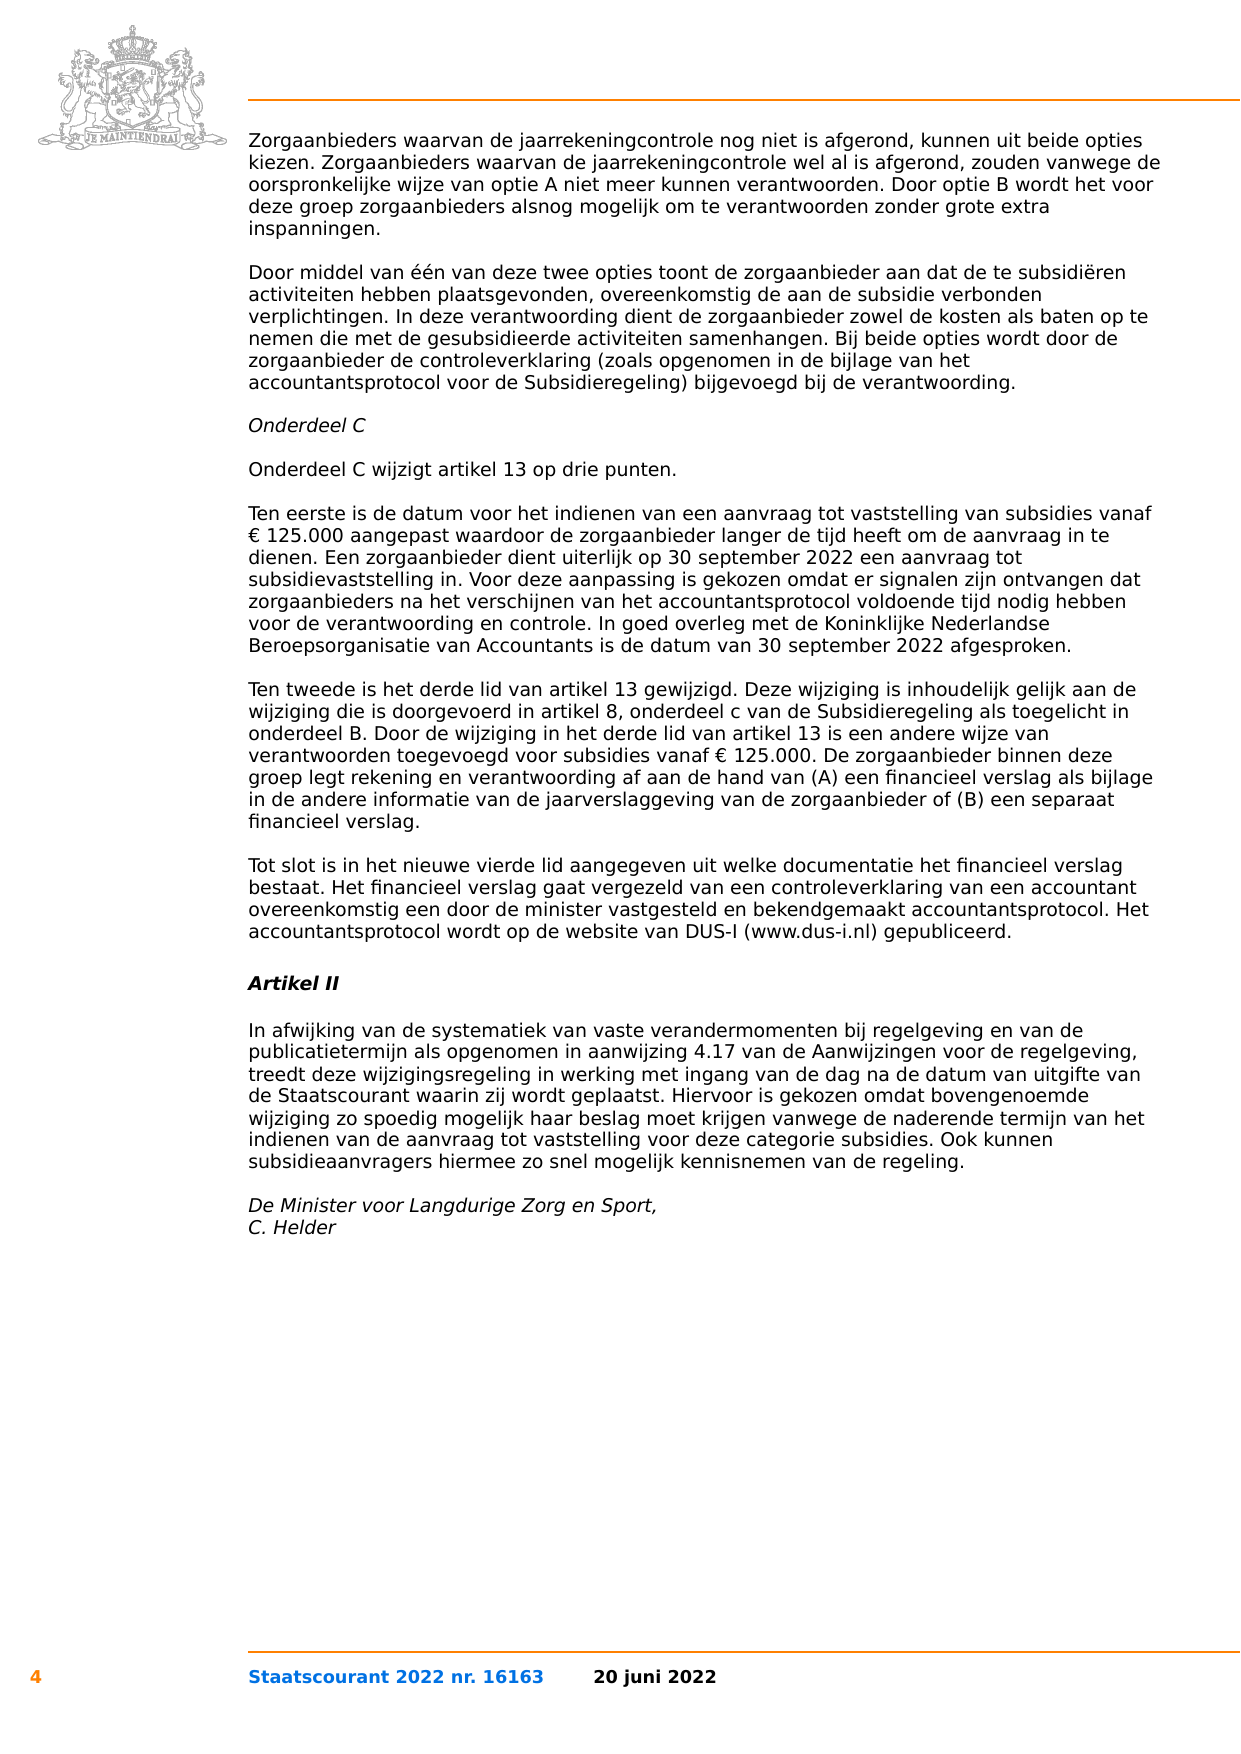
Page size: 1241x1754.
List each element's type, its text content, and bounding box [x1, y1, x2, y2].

subtitle Artikel II [248, 972, 1163, 994]
text Zorgaanbieders waarvan de jaarrekeningcontrole nog niet is afgerond, kunnen uit beide opties kiezen. Zorgaanbieders waarvan de jaarrekeningcontrole wel al is afgerond, zouden vanwege de oorspronkelijke wijze van optie A niet meer kunnen verantwoorden. Door optie B wordt het voor deze groep zorgaanbieders alsnog mogelijk om te verantwoorden zonder grote extra inspanningen. [248, 130, 1163, 240]
text In afwijking van de systematiek van vaste verandermomenten bij regelgeving en van de publicatietermijn als opgenomen in aanwijzing 4.17 van de Aanwijzingen voor de regelgeving, treedt deze wijzigingsregeling in werking met ingang van de dag na de datum van uitgifte van de Staatscourant waarin zij wordt geplaatst. Hiervoor is gekozen omdat bovengenoemde wijziging zo spoedig mogelijk haar beslag moet krijgen vanwege de naderende termijn van het indienen van de aanvraag tot vaststelling voor deze categorie subsidies. Ook kunnen subsidieaanvragers hiermee zo snel mogelijk kennisnemen van de regeling. [248, 1019, 1163, 1173]
text Door middel van één van deze twee opties toont de zorgaanbieder aan dat de te subsidiëren activiteiten hebben plaatsgevonden, overeenkomstig de aan de subsidie verbonden verplichtingen. In deze verantwoording dient de zorgaanbieder zowel de kosten als baten op te nemen die met de gesubsidieerde activiteiten samenhangen. Bij beide opties wordt door de zorgaanbieder de controleverklaring (zoals opgenomen in de bijlage van het accountantsprotocol voor de Subsidieregeling) bijgevoegd bij de verantwoording. [248, 262, 1163, 393]
text Onderdeel C wijzigt artikel 13 op drie punten. [248, 459, 1163, 481]
text Ten eerste is de datum voor het indienen van een aanvraag tot vaststelling van subsidies vanaf € 125.000 aangepast waardoor de zorgaanbieder langer de tijd heeft om de aanvraag in te dienen. Een zorgaanbieder dient uiterlijk op 30 september 2022 een aanvraag tot subsidievaststelling in. Voor deze aanpassing is gekozen omdat er signalen zijn ontvangen dat zorgaanbieders na het verschijnen van het accountantsprotocol voldoende tijd nodig hebben voor de verantwoording en controle. In goed overleg met de Koninklijke Nederlandse Beroepsorganisatie van Accountants is de datum van 30 september 2022 afgesproken. [248, 503, 1163, 657]
subtitle Onderdeel C [248, 415, 1163, 437]
picture [38, 25, 227, 150]
text Ten tweede is het derde lid van artikel 13 gewijzigd. Deze wijziging is inhoudelijk gelijk aan de wijziging die is doorgevoerd in artikel 8, onderdeel c van de Subsidieregeling als toegelicht in onderdeel B. Door de wijziging in het derde lid van artikel 13 is een andere wijze van verantwoorden toegevoegd voor subsidies vanaf € 125.000. De zorgaanbieder binnen deze groep legt rekening en verantwoording af aan de hand van (A) een financieel verslag als bijlage in de andere informatie van de jaarverslaggeving van de zorgaanbieder of (B) een separaat financieel verslag. [248, 679, 1163, 833]
text Tot slot is in het nieuwe vierde lid aangegeven uit welke documentatie het financieel verslag bestaat. Het financieel verslag gaat vergezeld van een controleverklaring van een accountant overeenkomstig een door de minister vastgesteld en bekendgemaakt accountantsprotocol. Het accountantsprotocol wordt op de website van DUS-I (www.dus-i.nl) gepubliceerd. [248, 854, 1163, 942]
text De Minister voor Langdurige Zorg en Sport, C. Helder [248, 1195, 1163, 1239]
